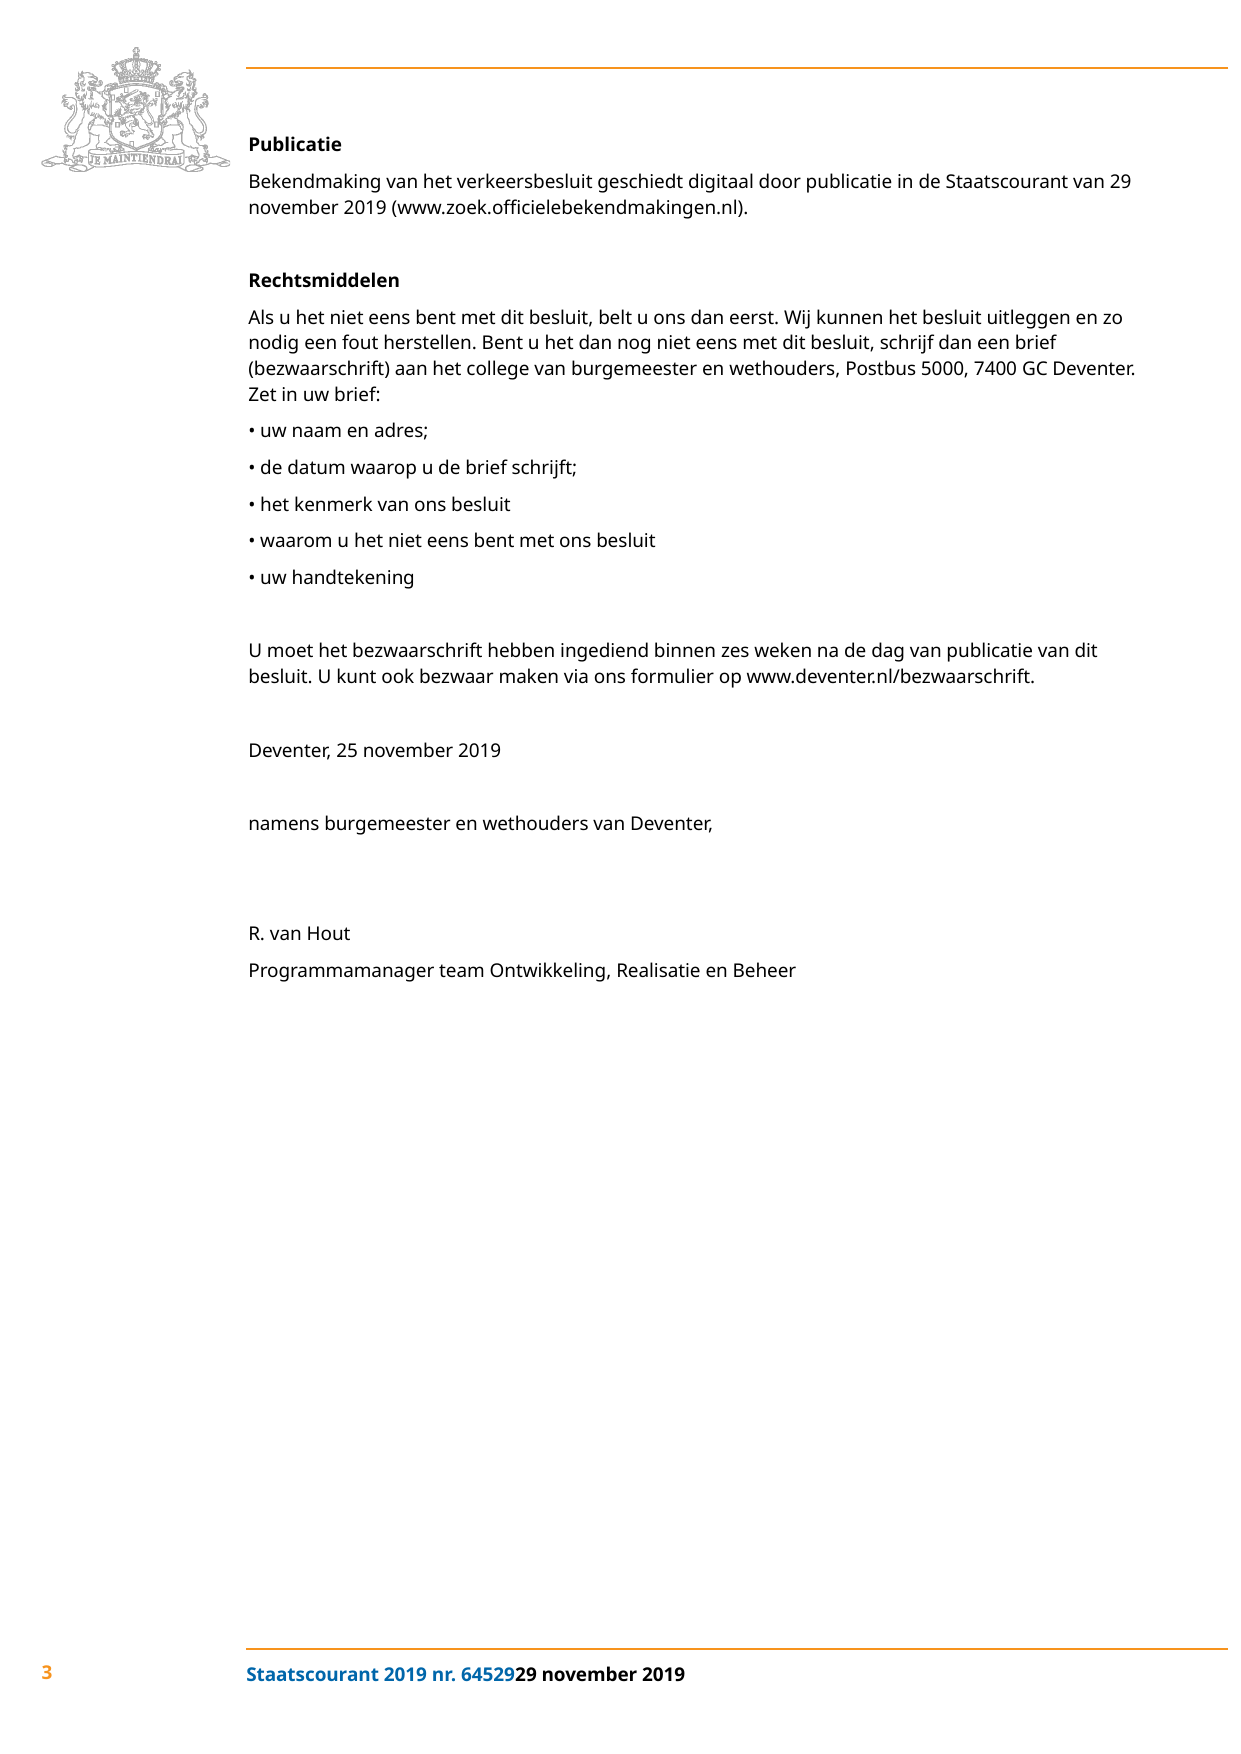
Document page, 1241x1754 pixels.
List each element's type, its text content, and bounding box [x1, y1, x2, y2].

text Als u het niet eens bent met dit besluit, belt u ons dan eerst. Wij kunnen het besluit uitleggen en zo nodig een fout herstellen. Bent u het dan nog niet eens met dit besluit, schrijf dan een brief (bezwaarschrift) aan het college van burgemeester en wethouders, Postbus 5000, 7400 GC Deventer. Zet in uw brief: [248, 304, 1152, 407]
text Rechtsmiddelen [248, 267, 1152, 293]
text • uw naam en adres; [248, 418, 1152, 443]
text • uw handtekening [248, 564, 1152, 590]
text • de datum waarop u de brief schrijft; [248, 454, 1152, 480]
text • waarom u het niet eens bent met ons besluit [248, 528, 1152, 553]
picture [41, 47, 231, 172]
text U moet het bezwaarschrift hebben ingediend binnen zes weken na de dag van publicatie van dit besluit. U kunt ook bezwaar maken via ons formulier op www.deventer.nl/bezwaarschrift. [248, 638, 1152, 689]
text R. van Hout [248, 920, 1152, 946]
text namens burgemeester en wethouders van Deventer, [248, 810, 1152, 836]
text Deventer, 25 november 2019 [248, 737, 1152, 762]
text Programmamanager team Ontwikkeling, Realisatie en Beheer [248, 957, 1152, 982]
text • het kenmerk van ons besluit [248, 491, 1152, 517]
text Publicatie [248, 131, 1152, 157]
text Bekendmaking van het verkeersbesluit geschiedt digitaal door publicatie in de Staatscourant van 29 november 2019 (www.zoek.officielebekendmakingen.nl). [248, 168, 1152, 219]
